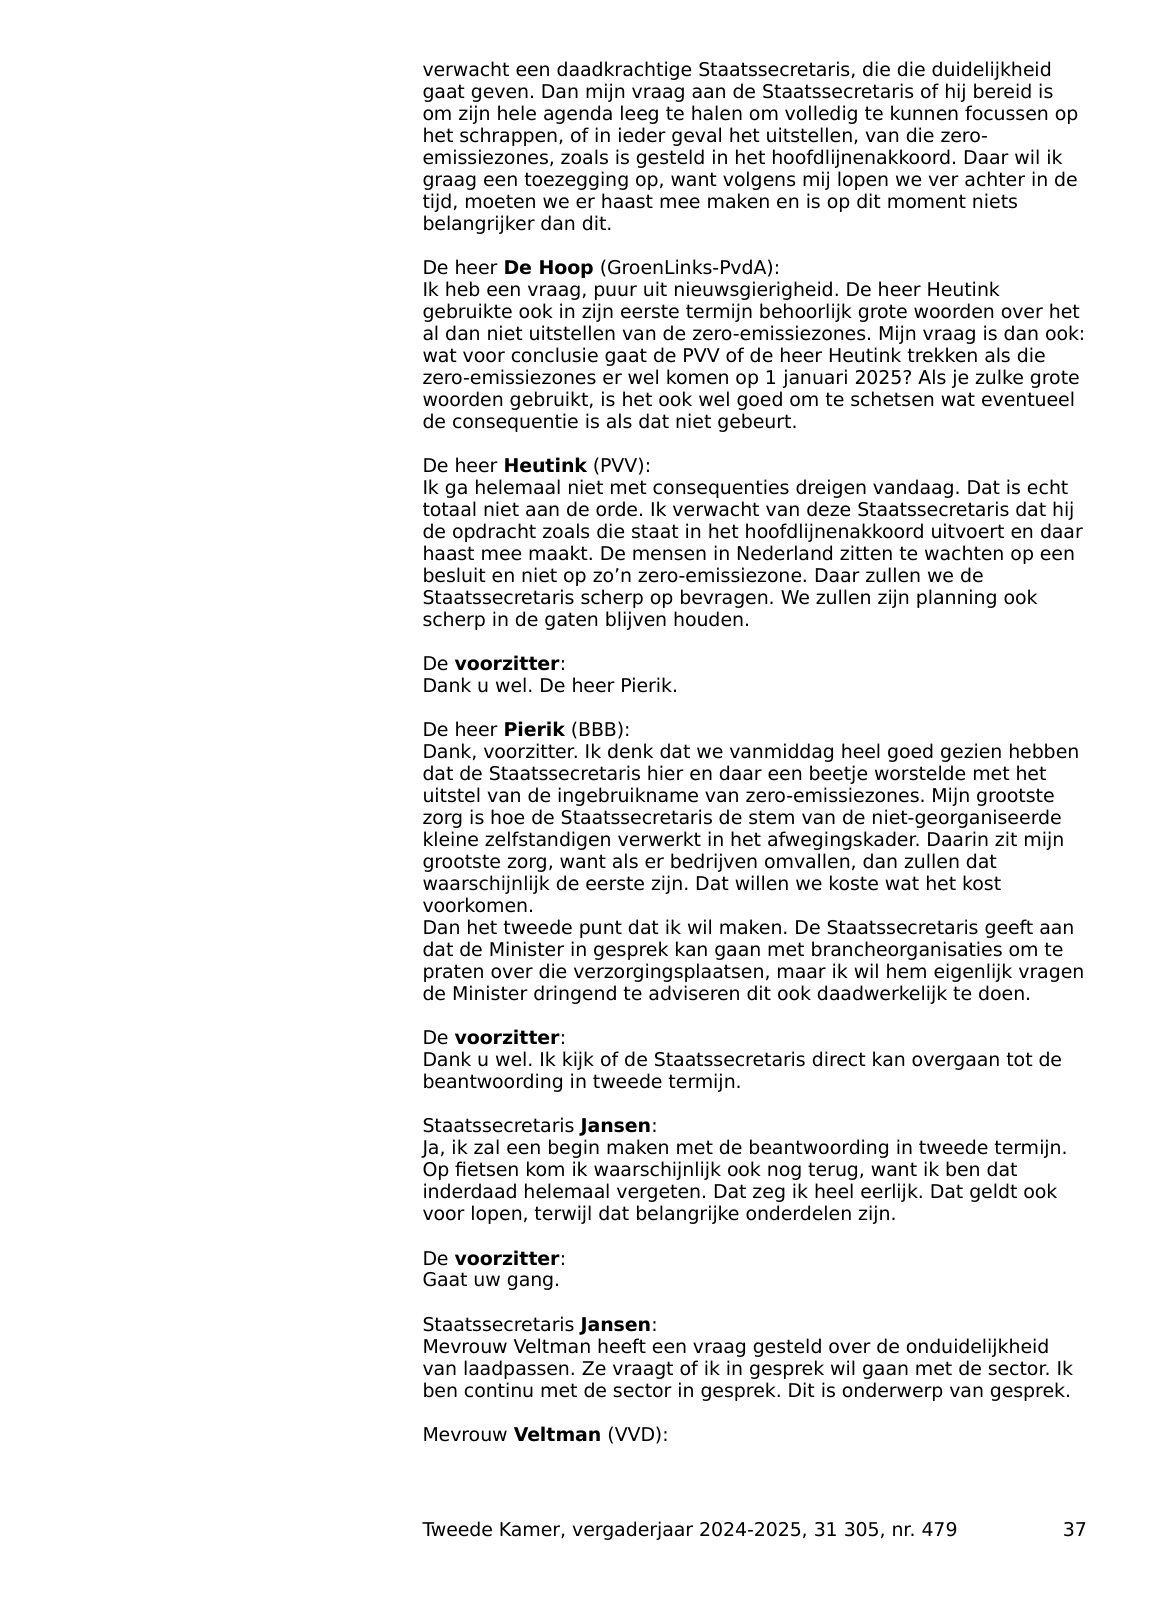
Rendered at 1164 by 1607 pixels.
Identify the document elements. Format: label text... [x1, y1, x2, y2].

text Staatssecretaris Jansen: [422, 1115, 1087, 1137]
text Dan het tweede punt dat ik wil maken. De Staatssecretaris geeft aan dat de Minister in gesprek kan gaan met brancheorganisaties om te praten over die verzorgingsplaatsen, maar ik wil hem eigenlijk vragen de Minister dringend te adviseren dit ook daadwerkelijk te doen. [422, 917, 1087, 1005]
text De voorzitter: [422, 653, 1087, 675]
text Gaat uw gang. [422, 1269, 1087, 1291]
text De heer Pierik (BBB): [422, 719, 1087, 741]
text De voorzitter: [422, 1027, 1087, 1049]
text Ik ga helemaal niet met consequenties dreigen vandaag. Dat is echt totaal niet aan de orde. Ik verwacht van deze Staatssecretaris dat hij de opdracht zoals die staat in het hoofdlijnenakkoord uitvoert en daar haast mee maakt. De mensen in Nederland zitten te wachten op een besluit en niet op zo’n zero-emissiezone. Daar zullen we de Staatssecretaris scherp op bevragen. We zullen zijn planning ook scherp in de gaten blijven houden. [422, 477, 1087, 631]
text Dank u wel. Ik kijk of de Staatssecretaris direct kan overgaan tot de beantwoording in tweede termijn. [422, 1049, 1087, 1093]
text Dank u wel. De heer Pierik. [422, 675, 1087, 697]
text De heer De Hoop (GroenLinks-PvdA): [422, 257, 1087, 279]
text verwacht een daadkrachtige Staatssecretaris, die die duidelijkheid gaat geven. Dan mijn vraag aan de Staatssecretaris of hij bereid is om zijn hele agenda leeg te halen om volledig te kunnen focussen op het schrappen, of in ieder geval het uitstellen, van die zero-emissiezones, zoals is gesteld in het hoofdlijnenakkoord. Daar wil ik graag een toezegging op, want volgens mij lopen we ver achter in de tijd, moeten we er haast mee maken en is op dit moment niets belangrijker dan dit. [422, 59, 1087, 235]
text De heer Heutink (PVV): [422, 455, 1087, 477]
text Staatssecretaris Jansen: [422, 1313, 1087, 1336]
text Ik heb een vraag, puur uit nieuwsgierigheid. De heer Heutink gebruikte ook in zijn eerste termijn behoorlijk grote woorden over het al dan niet uitstellen van de zero-emissiezones. Mijn vraag is dan ook: wat voor conclusie gaat de PVV of de heer Heutink trekken als die zero-emissiezones er wel komen op 1 januari 2025? Als je zulke grote woorden gebruikt, is het ook wel goed om te schetsen wat eventueel de consequentie is als dat niet gebeurt. [422, 279, 1087, 433]
text Mevrouw Veltman (VVD): [422, 1424, 1087, 1446]
text Dank, voorzitter. Ik denk dat we vanmiddag heel goed gezien hebben dat de Staatssecretaris hier en daar een beetje worstelde met het uitstel van de ingebruikname van zero-emissiezones. Mijn grootste zorg is hoe de Staatssecretaris de stem van de niet-georganiseerde kleine zelfstandigen verwerkt in het afwegingskader. Daarin zit mijn grootste zorg, want als er bedrijven omvallen, dan zullen dat waarschijnlijk de eerste zijn. Dat willen we koste wat het kost voorkomen. [422, 741, 1087, 917]
text Ja, ik zal een begin maken met de beantwoording in tweede termijn. Op fietsen kom ik waarschijnlijk ook nog terug, want ik ben dat inderdaad helemaal vergeten. Dat zeg ik heel eerlijk. Dat geldt ook voor lopen, terwijl dat belangrijke onderdelen zijn. [422, 1137, 1087, 1225]
text Mevrouw Veltman heeft een vraag gesteld over de onduidelijkheid van laadpassen. Ze vraagt of ik in gesprek wil gaan met de sector. Ik ben continu met de sector in gesprek. Dit is onderwerp van gesprek. [422, 1336, 1087, 1401]
text De voorzitter: [422, 1247, 1087, 1269]
